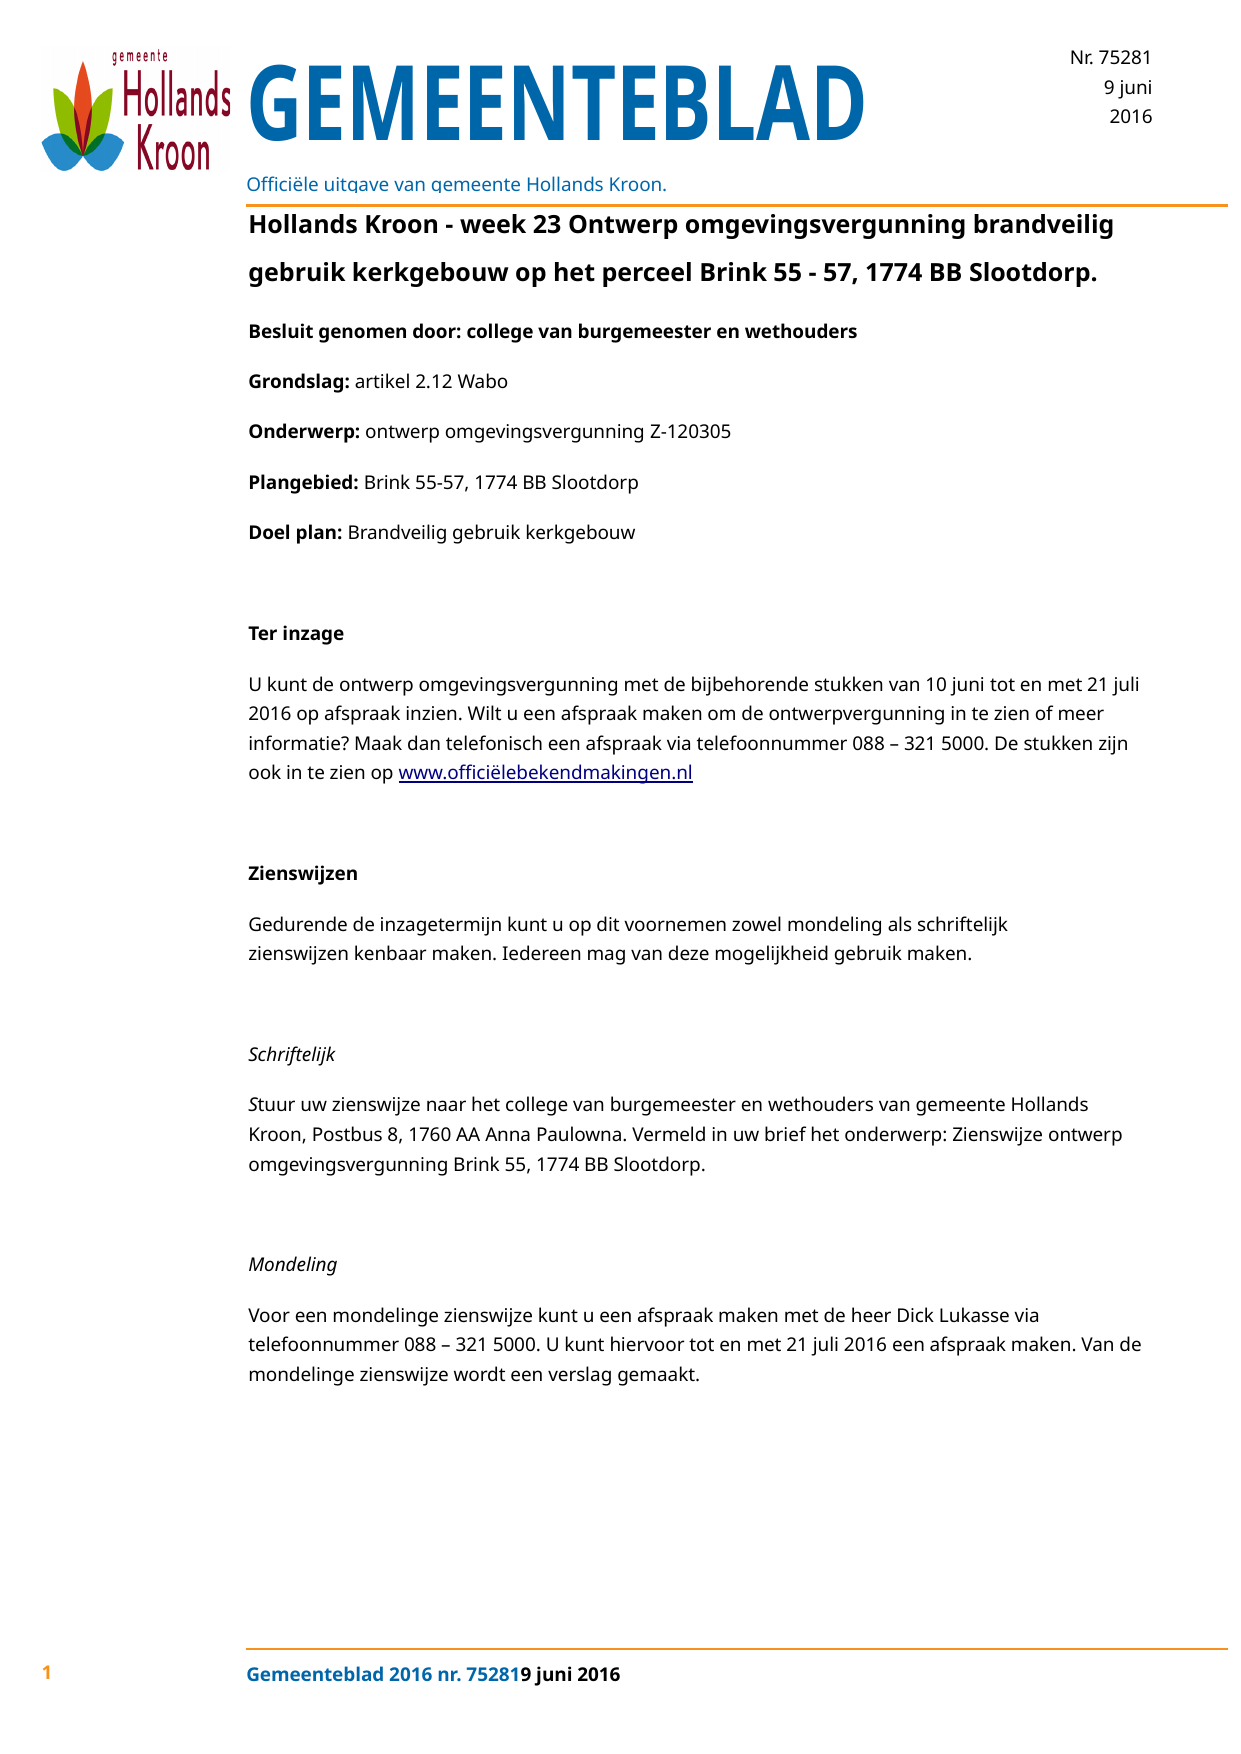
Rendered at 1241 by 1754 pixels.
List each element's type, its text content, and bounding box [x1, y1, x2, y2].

text Mondeling [248, 1252, 1152, 1277]
text Besluit genomen door: college van burgemeester en wethouders [248, 318, 1152, 344]
text Onderwerp: ontwerp omgevingsvergunning Z-120305 [248, 419, 1152, 444]
text Hollands Kroon - week 23 Ontwerp omgevingsvergunning brandveilig gebruik kerkgebouw op het perceel Brink 55 - 57, 1774 BB Slootdorp. [248, 207, 1152, 288]
text Doel plan: Brandveilig gebruik kerkgebouw [248, 519, 1152, 545]
text Schriftelijk [248, 1041, 1152, 1067]
text Zienswijzen [248, 860, 1152, 886]
text Voor een mondelinge zienswijze kunt u een afspraak maken met de heer Dick Lukasse via telefoonnummer 088 – 321 5000. U kunt hiervoor tot en met 21 juli 2016 een afspraak maken. Van de mondelinge zienswijze wordt een verslag gemaakt. [248, 1302, 1152, 1387]
picture [41, 47, 231, 172]
text Gedurende de inzagetermijn kunt u op dit voornemen zowel mondeling als schriftelijk zienswijzen kenbaar maken. Iedereen mag van deze mogelijkheid gebruik maken. [248, 911, 1152, 966]
text Ter inzage [248, 620, 1152, 646]
text Stuur uw zienswijze naar het college van burgemeester en wethouders van gemeente Hollands Kroon, Postbus 8, 1760 AA Anna Paulowna. Vermeld in uw brief het onderwerp: Zienswijze ontwerp omgevingsvergunning Brink 55, 1774 BB Slootdorp. [248, 1092, 1152, 1177]
text Plangebied: Brink 55-57, 1774 BB Slootdorp [248, 469, 1152, 495]
text Grondslag: artikel 2.12 Wabo [248, 368, 1152, 394]
text U kunt de ontwerp omgevingsvergunning met de bijbehorende stukken van 10 juni tot en met 21 juli 2016 op afspraak inzien. Wilt u een afspraak maken om de ontwerpvergunning in te zien of meer informatie? Maak dan telefonisch een afspraak via telefoonnummer 088 – 321 5000. De stukken zijn ook in te zien op www.officiëlebekendmakingen.nl [248, 671, 1152, 785]
